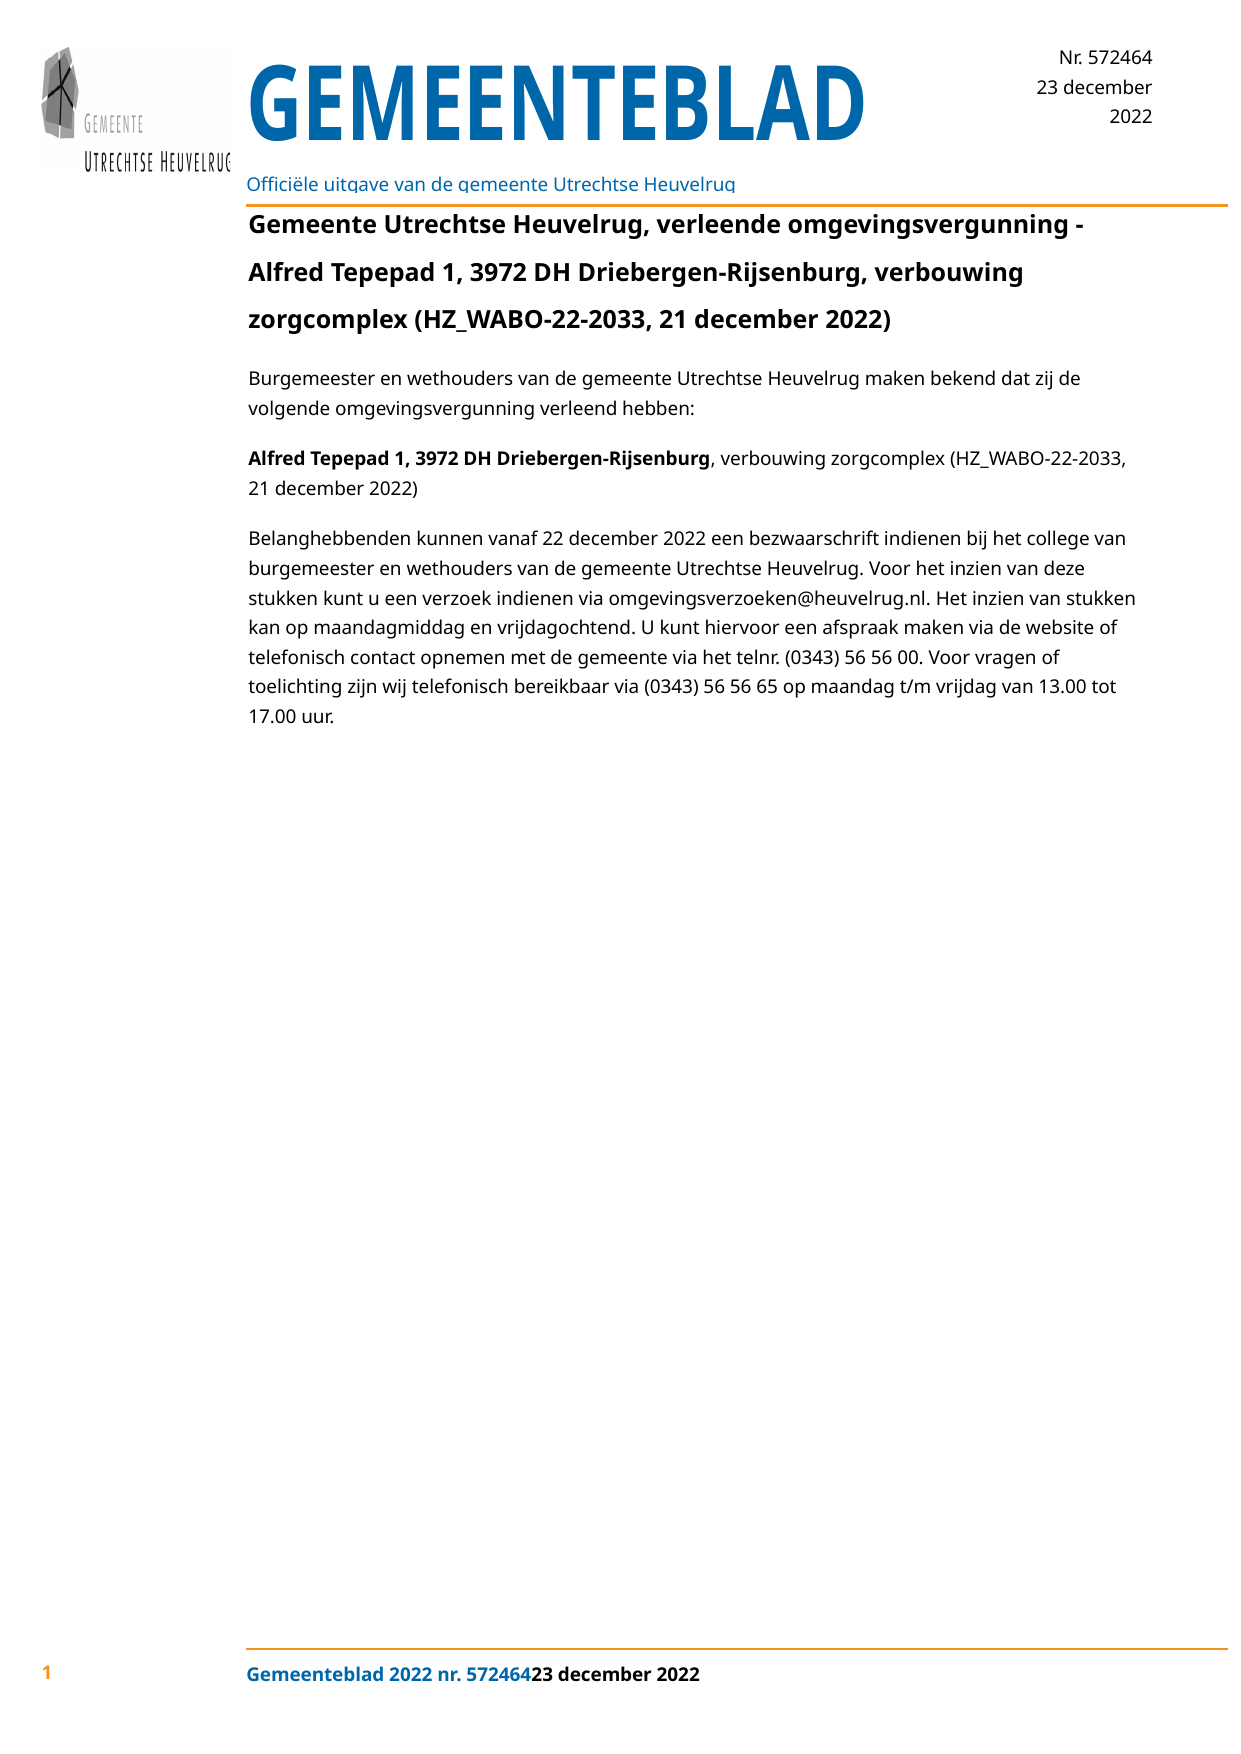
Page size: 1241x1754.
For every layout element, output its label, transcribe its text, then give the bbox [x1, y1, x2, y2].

picture [41, 47, 231, 172]
text Alfred Tepepad 1, 3972 DH Driebergen-Rijsenburg, verbouwing zorgcomplex (HZ_WABO-22-2033, 21 december 2022) [248, 446, 1152, 501]
text Gemeente Utrechtse Heuvelrug, verleende omgevingsvergunning - Alfred Tepepad 1, 3972 DH Driebergen-Rijsenburg, verbouwing zorgcomplex (HZ_WABO-22-2033, 21 december 2022) [248, 207, 1152, 336]
text Burgemeester en wethouders van de gemeente Utrechtse Heuvelrug maken bekend dat zij de volgende omgevingsvergunning verleend hebben: [248, 366, 1152, 421]
text Belanghebbenden kunnen vanaf 22 december 2022 een bezwaarschrift indienen bij het college van burgemeester en wethouders van de gemeente Utrechtse Heuvelrug. Voor het inzien van deze stukken kunt u een verzoek indienen via omgevingsverzoeken@heuvelrug.nl. Het inzien van stukken kan op maandagmiddag en vrijdagochtend. U kunt hiervoor een afspraak maken via de website of telefonisch contact opnemen met de gemeente via het telnr. (0343) 56 56 00. Voor vragen of toelichting zijn wij telefonisch bereikbaar via (0343) 56 56 65 op maandag t/m vrijdag van 13.00 tot 17.00 uur. [248, 526, 1152, 729]
